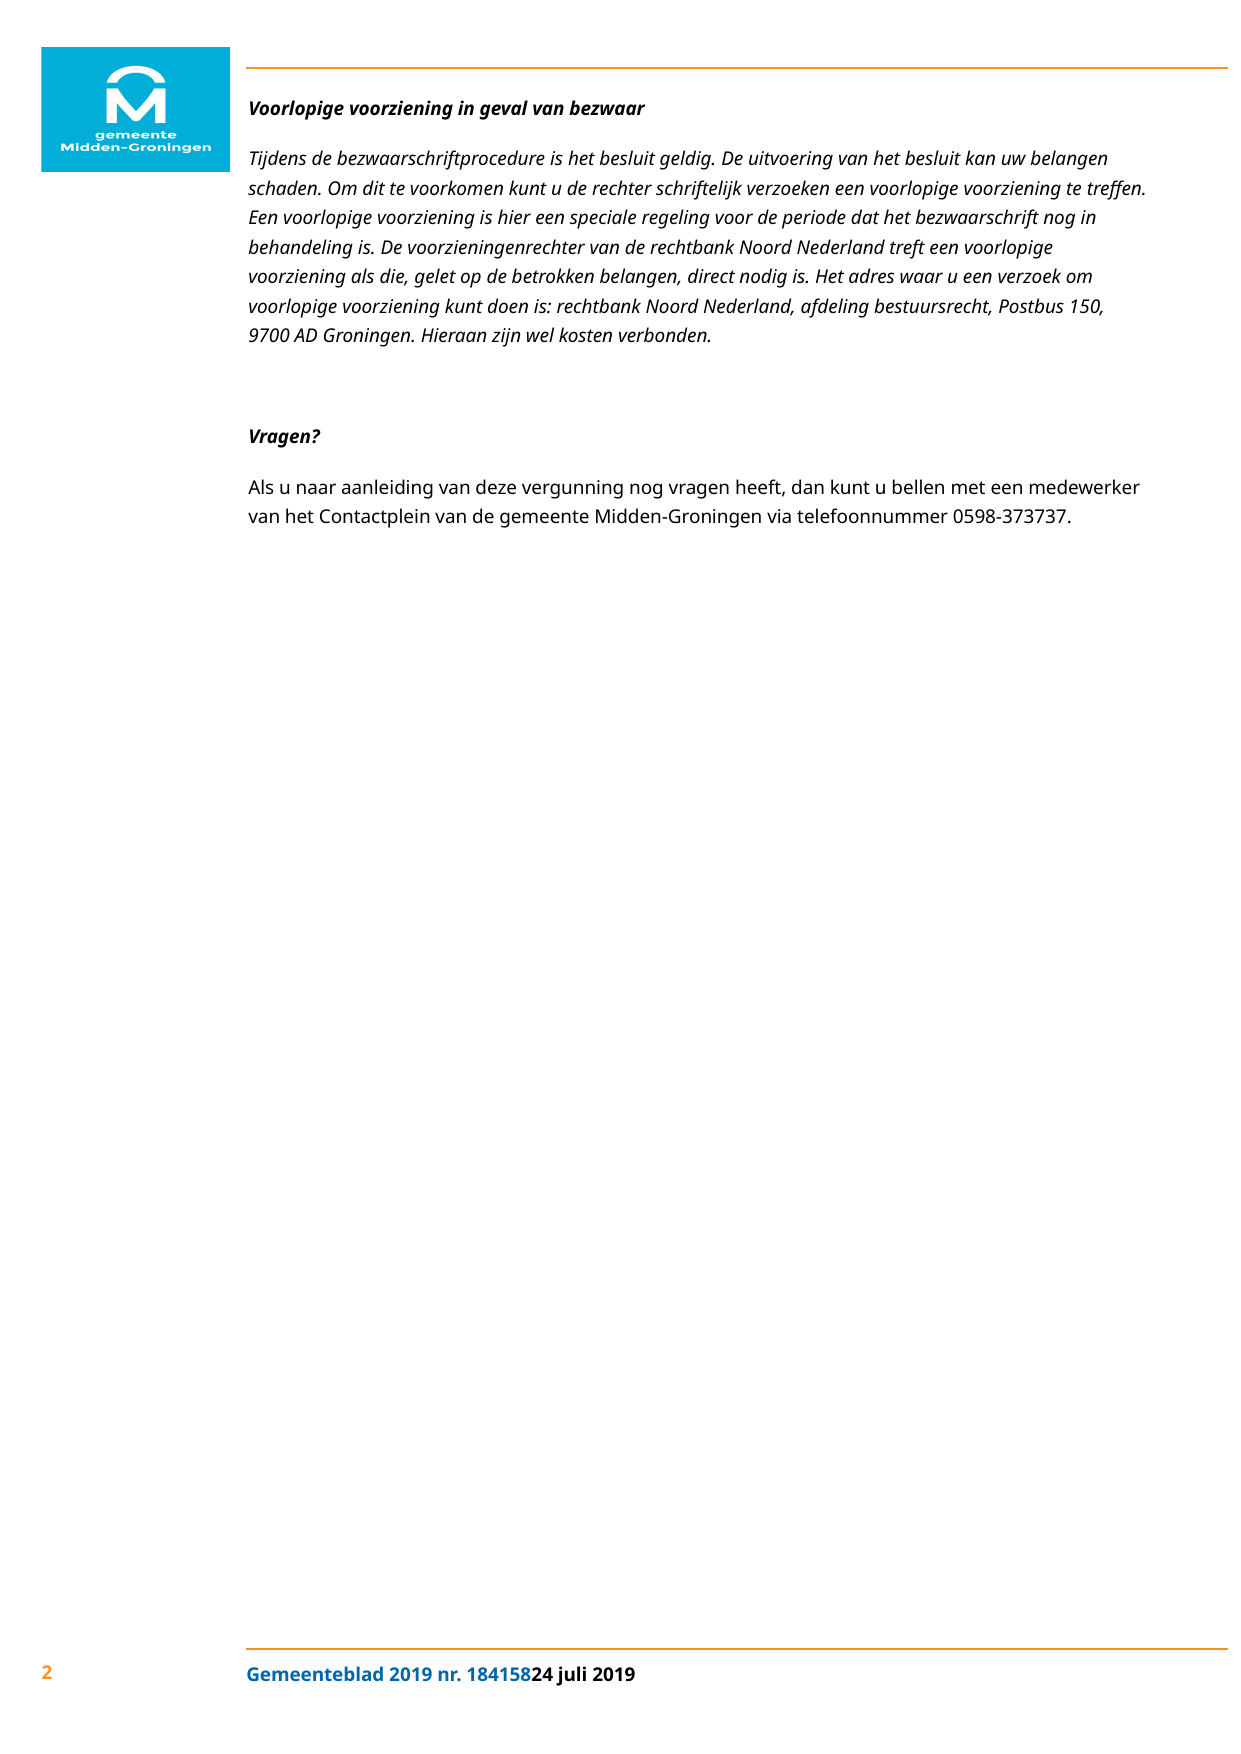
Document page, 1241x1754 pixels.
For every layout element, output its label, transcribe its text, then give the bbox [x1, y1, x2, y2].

text Vragen? [248, 423, 1152, 449]
picture [108, 66, 164, 82]
picture [107, 89, 165, 122]
picture [184, 146, 190, 153]
text Als u naar aanleiding van deze vergunning nog vragen heeft, dan kunt u bellen met een medewerker van het Contactplein van de gemeente Midden-Groningen via telefoonnummer 0598-373737. [248, 474, 1152, 529]
text Tijdens de bezwaarschriftprocedure is het besluit geldig. De uitvoering van het besluit kan uw belangen schaden. Om dit te voorkomen kunt u de rechter schriftelijk verzoeken een voorlopige voorziening te treffen. Een voorlopige voorziening is hier een speciale regeling voor de periode dat het bezwaarschrift nog in behandeling is. De voorzieningenrechter van de rechtbank Noord Nederland treft een voorlopige voorziening als die, gelet op de betrokken belangen, direct nodig is. Het adres waar u een verzoek om voorlopige voorziening kunt doen is: rechtbank Noord Nederland, afdeling bestuursrecht, Postbus 150, 9700 AD Groningen. Hieraan zijn wel kosten verbonden. [248, 145, 1152, 348]
text Voorlopige voorziening in geval van bezwaar [248, 95, 1152, 121]
